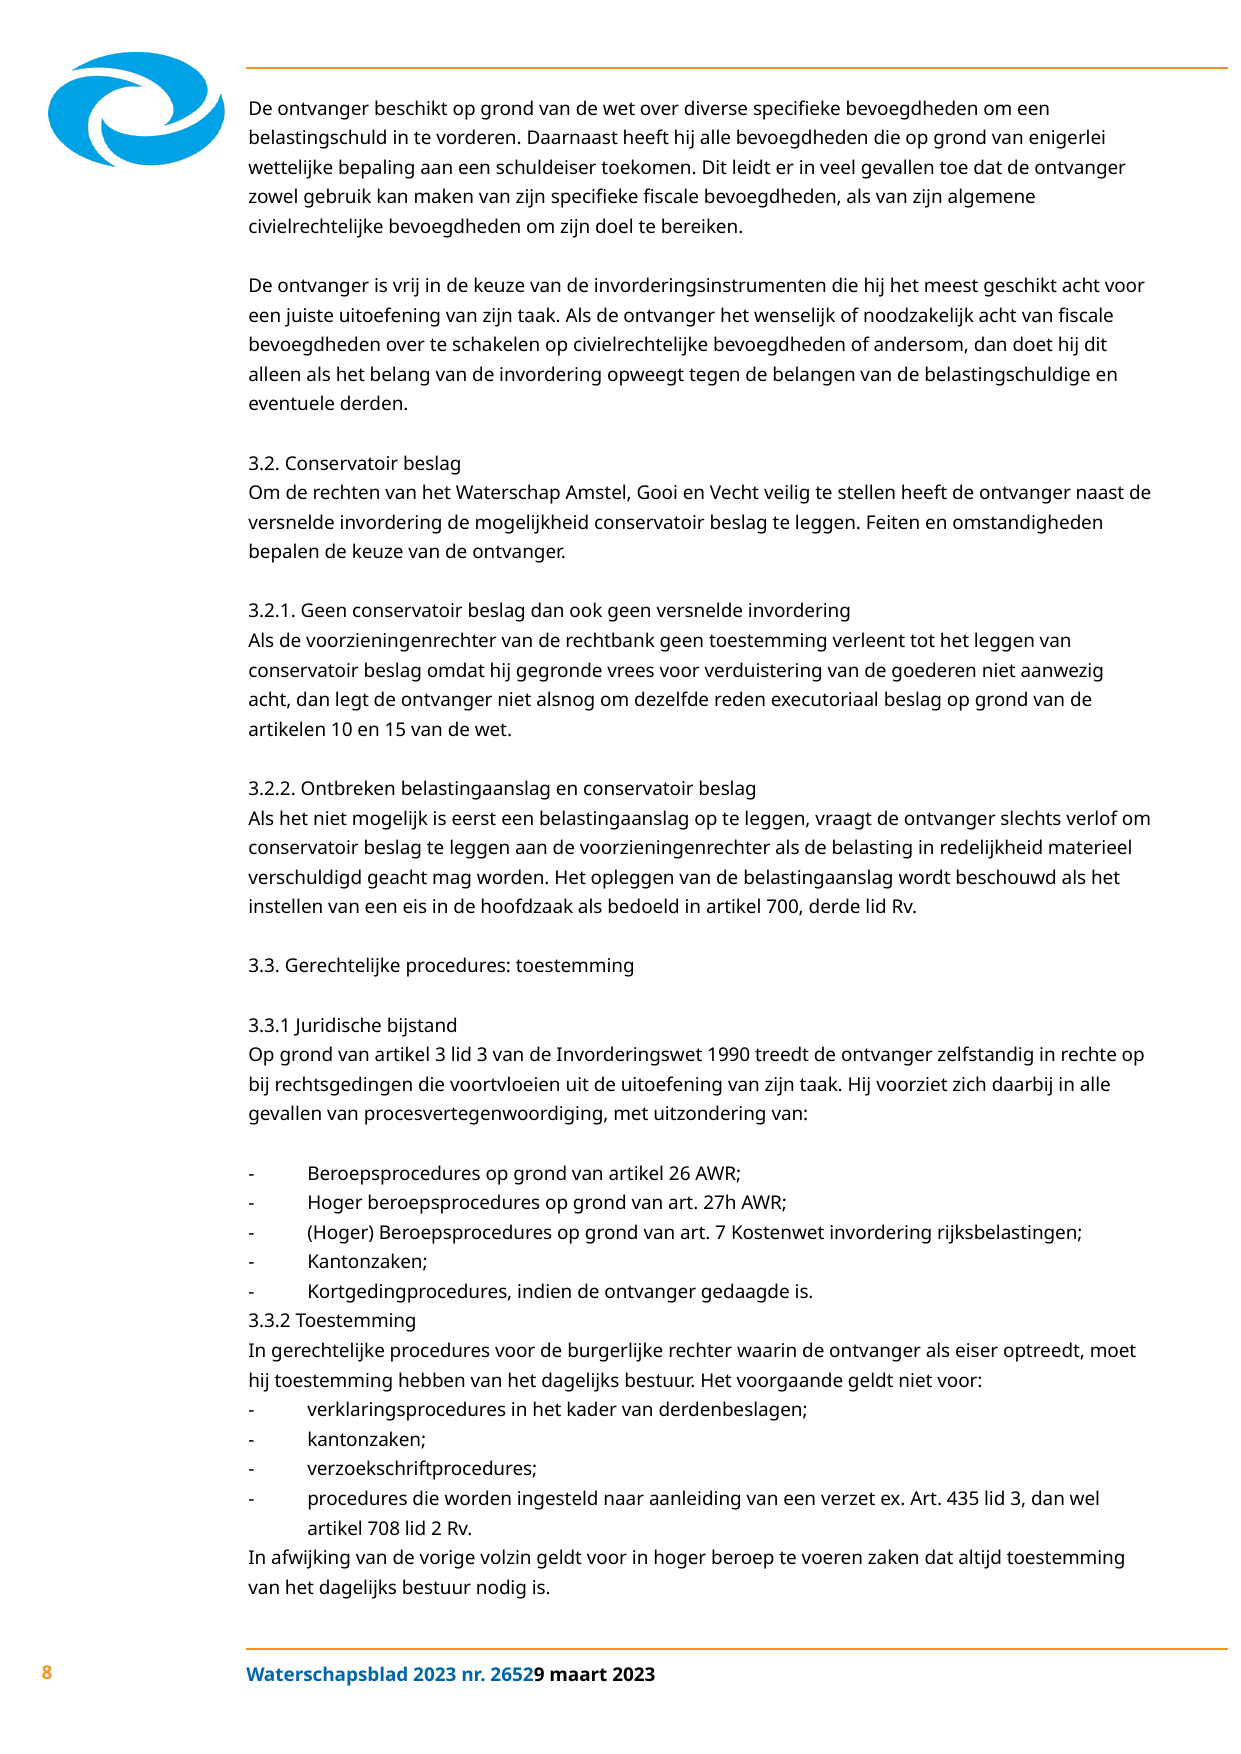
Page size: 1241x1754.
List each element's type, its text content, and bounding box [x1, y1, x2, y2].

text In gerechtelijke procedures voor de burgerlijke rechter waarin de ontvanger als eiser optreedt, moet hij toestemming hebben van het dagelijks bestuur. Het voorgaande geldt niet voor: [248, 1337, 1152, 1393]
list procedures die worden ingesteld naar aanleiding van een verzet ex. Art. 435 lid 3, dan wel artikel 708 lid 2 Rv. [248, 1485, 1152, 1541]
list verzoekschriftprocedures; [248, 1456, 1152, 1481]
text De ontvanger beschikt op grond van de wet over diverse specifieke bevoegdheden om een belastingschuld in te vorderen. Daarnaast heeft hij alle bevoegdheden die op grond van enigerlei wettelijke bepaling aan een schuldeiser toekomen. Dit leidt er in veel gevallen toe dat de ontvanger zowel gebruik kan maken van zijn specifieke fiscale bevoegdheden, als van zijn algemene civielrechtelijke bevoegdheden om zijn doel te bereiken. [248, 95, 1152, 239]
text 3.2. Conservatoir beslag [248, 450, 1152, 476]
text 3.2.2. Ontbreken belastingaanslag en conservatoir beslag [248, 775, 1152, 801]
list Hoger beroepsprocedures op grond van art. 27h AWR; [248, 1189, 1152, 1215]
list verklaringsprocedures in het kader van derdenbeslagen; [248, 1396, 1152, 1422]
text In afwijking van de vorige volzin geldt voor in hoger beroep te voeren zaken dat altijd toestemming van het dagelijks bestuur nodig is. [248, 1544, 1152, 1600]
text Als het niet mogelijk is eerst een belastingaanslag op te leggen, vraagt de ontvanger slechts verlof om conservatoir beslag te leggen aan de voorzieningenrechter als de belasting in redelijkheid materieel verschuldigd geacht mag worden. Het opleggen van de belastingaanslag wordt beschouwd als het instellen van een eis in de hoofdzaak als bedoeld in artikel 700, derde lid Rv. [248, 805, 1152, 919]
text 3.2.1. Geen conservatoir beslag dan ook geen versnelde invordering [248, 598, 1152, 623]
text 3.3. Gerechtelijke procedures: toestemming [248, 953, 1152, 978]
text Om de rechten van het Waterschap Amstel, Gooi en Vecht veilig te stellen heeft de ontvanger naast de versnelde invordering de mogelijkheid conservatoir beslag te leggen. Feiten en omstandigheden bepalen de keuze van de ontvanger. [248, 479, 1152, 564]
text Op grond van artikel 3 lid 3 van de Invorderingswet 1990 treedt de ontvanger zelfstandig in rechte op bij rechtsgedingen die voortvloeien uit de uitoefening van zijn taak. Hij voorziet zich daarbij in alle gevallen van procesvertegenwoordiging, met uitzondering van: [248, 1041, 1152, 1126]
text 3.3.2 Toestemming [248, 1308, 1152, 1333]
list Beroepsprocedures op grond van artikel 26 AWR; [248, 1160, 1152, 1186]
list Kortgedingprocedures, indien de ontvanger gedaagde is. [248, 1278, 1152, 1304]
list (Hoger) Beroepsprocedures op grond van art. 7 Kostenwet invordering rijksbelastingen; [248, 1219, 1152, 1245]
list Kantonzaken; [248, 1248, 1152, 1274]
text Als de voorzieningenrechter van de rechtbank geen toestemming verleent tot het leggen van conservatoir beslag omdat hij gegronde vrees voor verduistering van de goederen niet aanwezig acht, dan legt de ontvanger niet alsnog om dezelfde reden executoriaal beslag op grond van de artikelen 10 en 15 van de wet. [248, 627, 1152, 742]
list kantonzaken; [248, 1426, 1152, 1452]
picture [41, 47, 231, 172]
text De ontvanger is vrij in de keuze van de invorderingsinstrumenten die hij het meest geschikt acht voor een juiste uitoefening van zijn taak. Als de ontvanger het wenselijk of noodzakelijk acht van fiscale bevoegdheden over te schakelen op civielrechtelijke bevoegdheden of andersom, dan doet hij dit alleen als het belang van de invordering opweegt tegen de belangen van de belastingschuldige en eventuele derden. [248, 272, 1152, 416]
text 3.3.1 Juridische bijstand [248, 1012, 1152, 1038]
